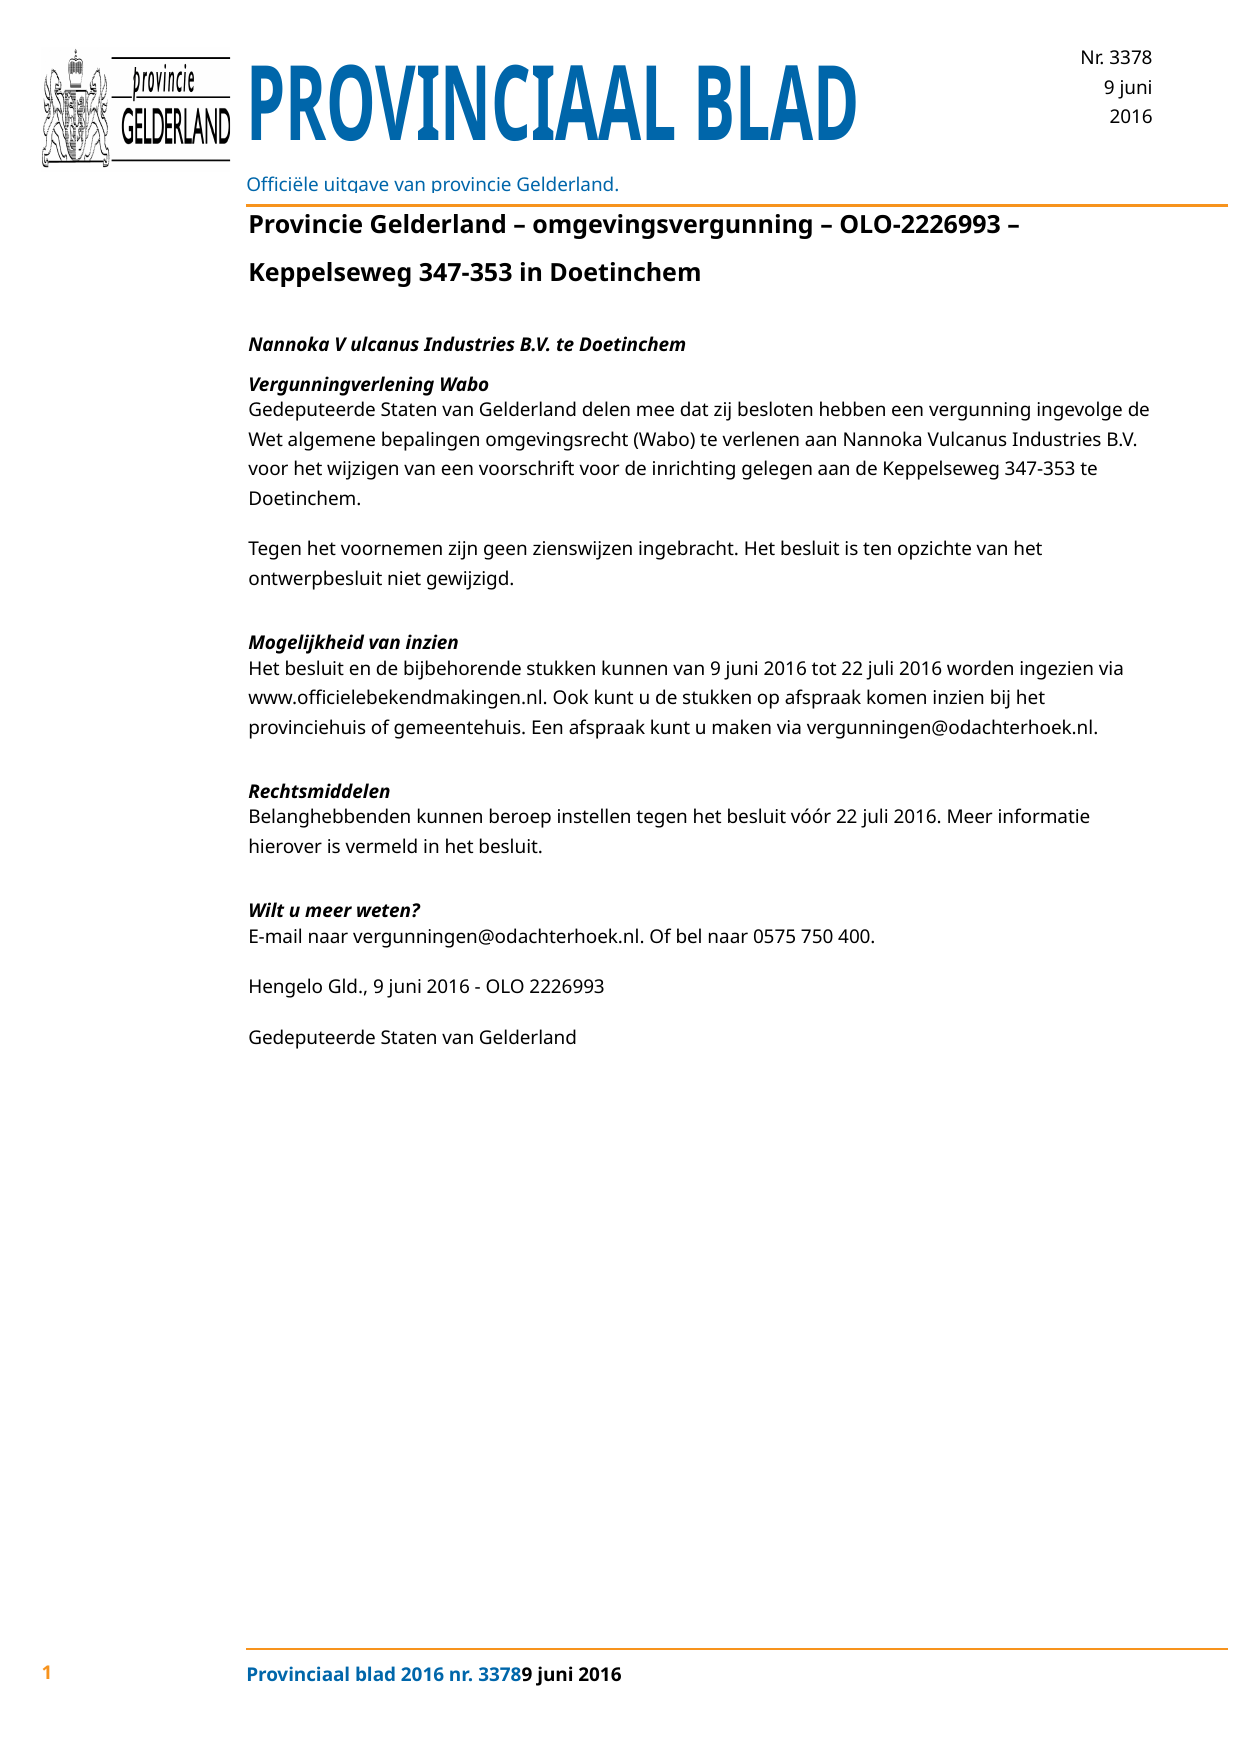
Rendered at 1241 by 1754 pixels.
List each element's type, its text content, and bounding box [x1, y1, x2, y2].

text Nannoka V ulcanus Industries B.V. te Doetinchem [248, 331, 1152, 357]
text Tegen het voornemen zijn geen zienswijzen ingebracht. Het besluit is ten opzichte van het ontwerpbesluit niet gewijzigd. [248, 536, 1152, 591]
text Provincie Gelderland – omgevingsvergunning – OLO-2226993 – Keppelseweg 347-353 in Doetinchem [248, 207, 1152, 288]
text Gedeputeerde Staten van Gelderland [248, 1024, 1152, 1049]
text Hengelo Gld., 9 juni 2016 - OLO 2226993 [248, 973, 1152, 999]
text Rechtsmiddelen [248, 778, 1152, 804]
text Vergunningverlening Wabo [248, 371, 1152, 396]
text Gedeputeerde Staten van Gelderland delen mee dat zij besloten hebben een vergunning ingevolge de Wet algemene bepalingen omgevingsrecht (Wabo) te verlenen aan Nannoka Vulcanus Industries B.V. voor het wijzigen van een voorschrift voor de inrichting gelegen aan de Keppelseweg 347-353 te Doetinchem. [248, 396, 1152, 511]
picture [41, 47, 231, 172]
text Wilt u meer weten? [248, 897, 1152, 923]
text Belanghebbenden kunnen beroep instellen tegen het besluit vóór 22 juli 2016. Meer informatie hierover is vermeld in het besluit. [248, 804, 1152, 859]
text E-mail naar vergunningen@odachterhoek.nl. Of bel naar 0575 750 400. [248, 923, 1152, 949]
text Mogelijkheid van inzien [248, 629, 1152, 655]
text Het besluit en de bijbehorende stukken kunnen van 9 juni 2016 tot 22 juli 2016 worden ingezien via www.officielebekendmakingen.nl. Ook kunt u de stukken op afspraak komen inzien bij het provinciehuis of gemeentehuis. Een afspraak kunt u maken via vergunningen@odachterhoek.nl. [248, 655, 1152, 740]
